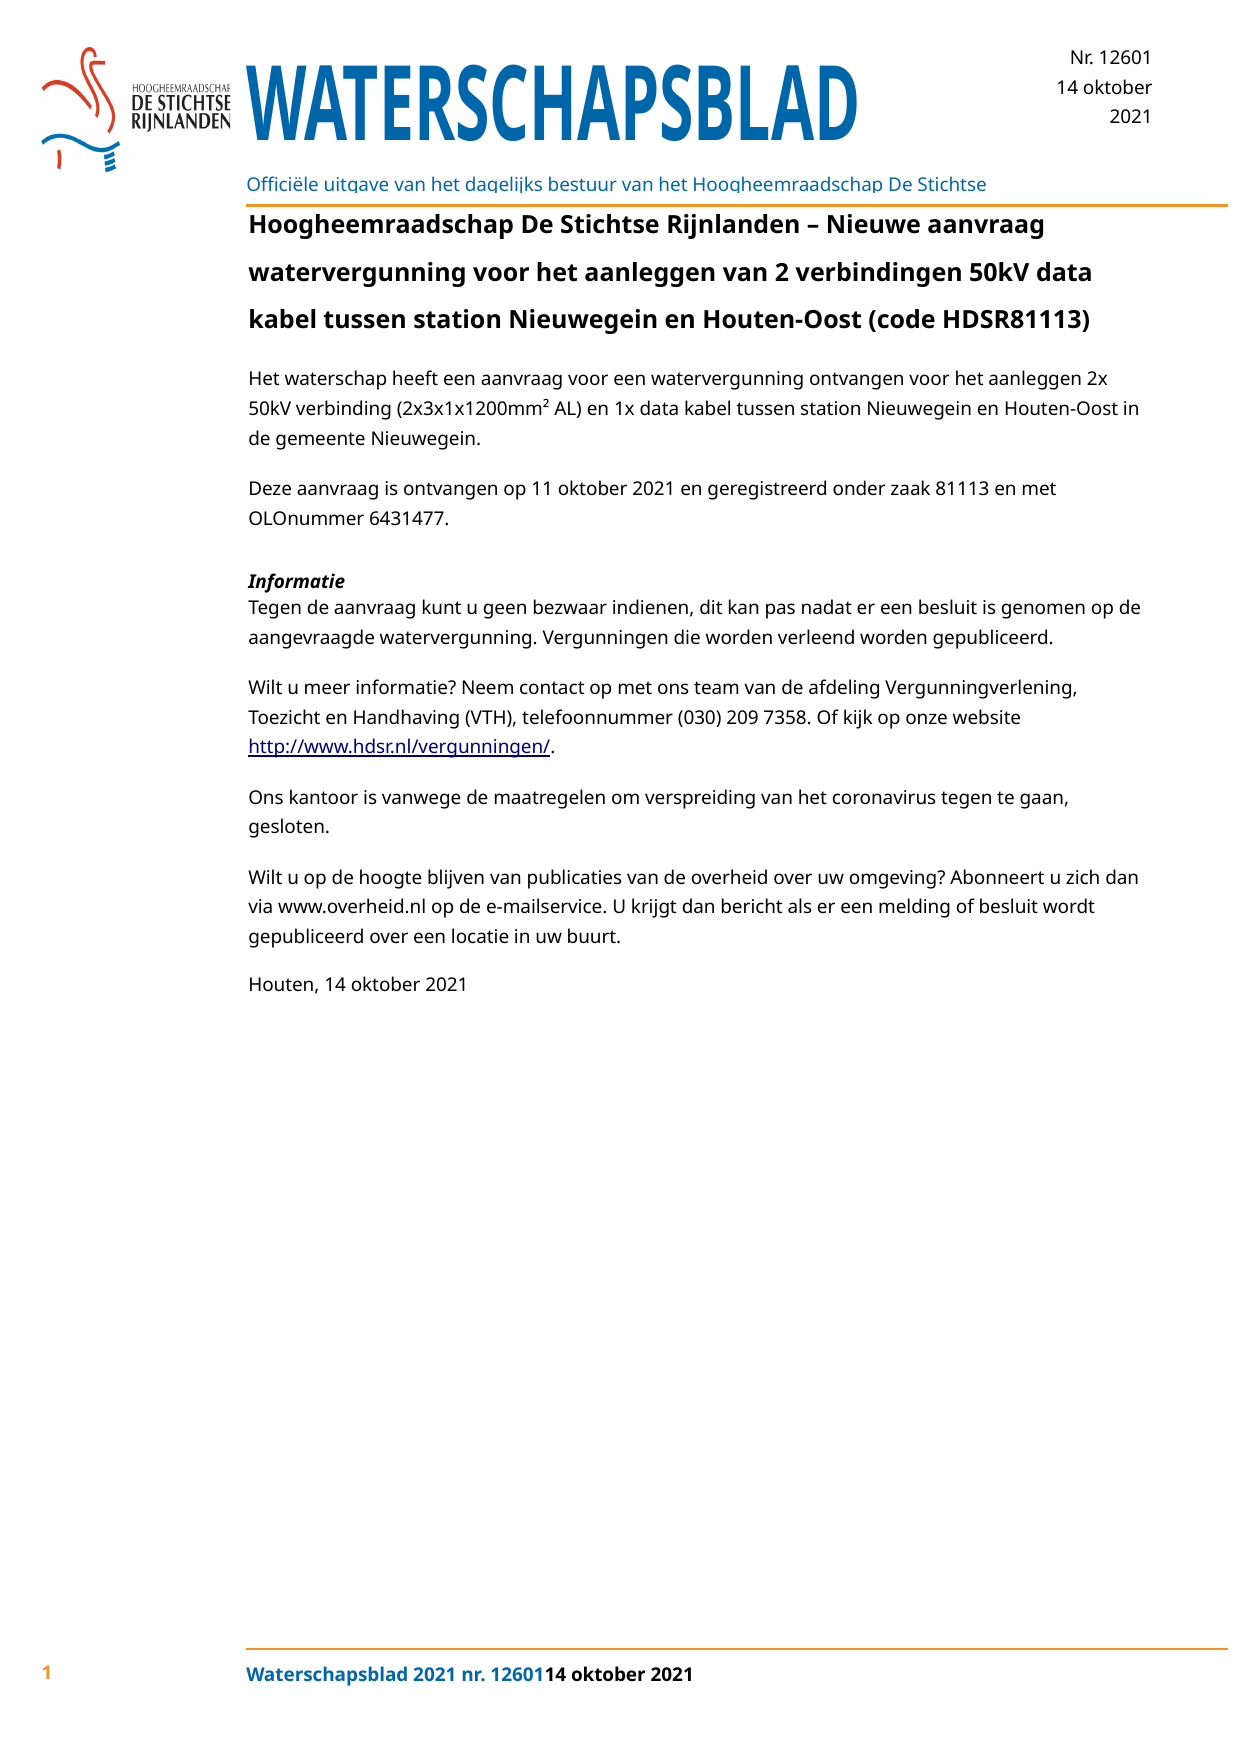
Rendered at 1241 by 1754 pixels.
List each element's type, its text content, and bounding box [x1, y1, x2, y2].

text Deze aanvraag is ontvangen op 11 oktober 2021 en geregistreerd onder zaak 81113 en met OLOnummer 6431477. [248, 475, 1152, 530]
text Het waterschap heeft een aanvraag voor een watervergunning ontvangen voor het aanleggen 2x 50kV verbinding (2x3x1x1200mm² AL) en 1x data kabel tussen station Nieuwegein en Houten-Oost in de gemeente Nieuwegein. [248, 366, 1152, 450]
text Wilt u meer informatie? Neem contact op met ons team van de afdeling Vergunningverlening, Toezicht en Handhaving (VTH), telefoonnummer (030) 209 7358. Of kijk op onze website http://www.hdsr.nl/vergunningen/. [248, 674, 1152, 759]
text Wilt u op de hoogte blijven van publicaties van de overheid over uw omgeving? Abonneert u zich dan via www.overheid.nl op de e-mailservice. U krijgt dan bericht als er een melding of besluit wordt gepubliceerd over een locatie in uw buurt. [248, 864, 1152, 949]
text Hoogheemraadschap De Stichtse Rijnlanden – Nieuwe aanvraag watervergunning voor het aanleggen van 2 verbindingen 50kV data kabel tussen station Nieuwegein en Houten-Oost (code HDSR81113) [248, 207, 1152, 336]
text Ons kantoor is vanwege de maatregelen om verspreiding van het coronavirus tegen te gaan, gesloten. [248, 784, 1152, 839]
text Tegen de aanvraag kunt u geen bezwaar indienen, dit kan pas nadat er een besluit is genomen op de aangevraagde watervergunning. Vergunningen die worden verleend worden gepubliceerd. [248, 594, 1152, 650]
text Houten, 14 oktober 2021 [248, 971, 1152, 997]
text Informatie [248, 569, 1152, 594]
picture [41, 47, 231, 172]
